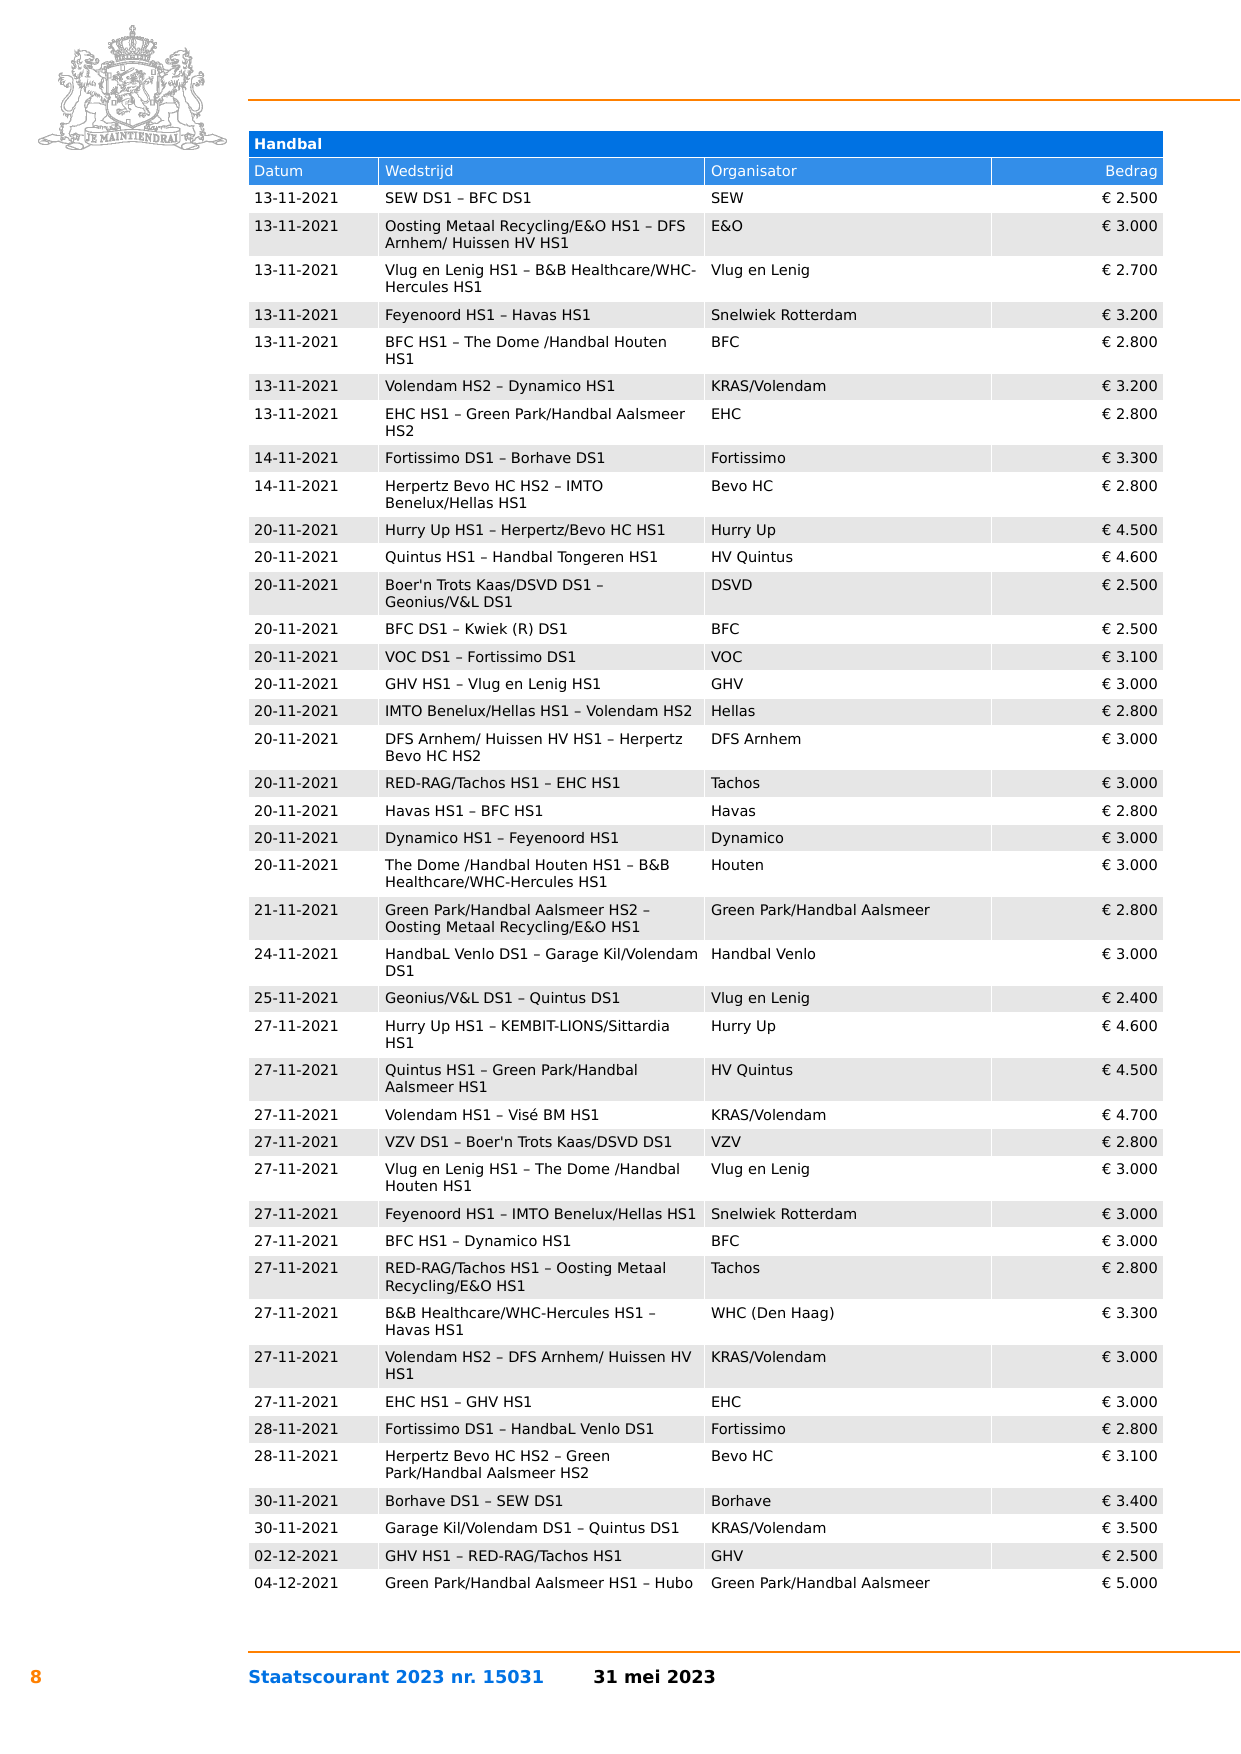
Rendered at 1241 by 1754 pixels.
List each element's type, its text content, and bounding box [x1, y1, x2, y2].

table_cell Tachos [705, 1256, 991, 1299]
table_cell E&O [705, 213, 991, 256]
table_cell Fortissimo [705, 1416, 991, 1443]
table_cell KRAS/Volendam [705, 1515, 991, 1542]
table_cell 13-11-2021 [249, 401, 378, 444]
table_cell € 3.000 [992, 1345, 1163, 1388]
table_cell 27-11-2021 [249, 1201, 378, 1227]
table_cell € 2.800 [992, 1129, 1163, 1156]
table_cell 27-11-2021 [249, 1013, 378, 1056]
table_cell Volendam HS2 – DFS Arnhem/ Huissen HV HS1 [379, 1345, 704, 1388]
table_cell 20-11-2021 [249, 853, 378, 896]
table_cell € 5.000 [992, 1570, 1163, 1597]
table_cell Borhave [705, 1488, 991, 1514]
table_cell HandbaL Venlo DS1 – Garage Kil/Volendam DS1 [379, 941, 704, 984]
table_cell VOC [705, 644, 991, 670]
table_cell Snelwiek Rotterdam [705, 1201, 991, 1227]
table_cell Feyenoord HS1 – Havas HS1 [379, 302, 704, 328]
table_cell € 3.000 [992, 726, 1163, 769]
table_cell DFS Arnhem [705, 726, 991, 769]
table_cell Fortissimo [705, 445, 991, 472]
table_cell The Dome /Handbal Houten HS1 – B&B Healthcare/WHC-Hercules HS1 [379, 853, 704, 896]
table_cell Volendam HS1 – Visé BM HS1 [379, 1102, 704, 1128]
table_cell 28-11-2021 [249, 1416, 378, 1443]
table_cell Vlug en Lenig HS1 – B&B Healthcare/WHC-Hercules HS1 [379, 258, 704, 301]
table_cell 13-11-2021 [249, 302, 378, 328]
table_cell € 3.300 [992, 445, 1163, 472]
table_cell Bedrag [992, 158, 1163, 185]
table_cell € 3.000 [992, 1201, 1163, 1227]
table_header Handbal [249, 131, 1163, 157]
table_cell € 4.600 [992, 545, 1163, 571]
table_cell € 3.000 [992, 671, 1163, 697]
table_cell Hellas [705, 699, 991, 725]
table_cell 27-11-2021 [249, 1129, 378, 1156]
table_cell Feyenoord HS1 – IMTO Benelux/Hellas HS1 [379, 1201, 704, 1227]
table_cell GHV [705, 1543, 991, 1569]
table_cell € 3.200 [992, 302, 1163, 328]
table_cell Hurry Up [705, 517, 991, 543]
table_cell 27-11-2021 [249, 1389, 378, 1415]
table_cell B&B Healthcare/WHC-Hercules HS1 – Havas HS1 [379, 1300, 704, 1343]
table_cell GHV HS1 – RED-RAG/Tachos HS1 [379, 1543, 704, 1569]
table_cell € 3.000 [992, 1228, 1163, 1255]
table_cell 20-11-2021 [249, 699, 378, 725]
table_cell 27-11-2021 [249, 1345, 378, 1388]
table_cell € 2.500 [992, 616, 1163, 643]
table_cell BFC DS1 – Kwiek (R) DS1 [379, 616, 704, 643]
table_cell WHC (Den Haag) [705, 1300, 991, 1343]
table_cell 27-11-2021 [249, 1058, 378, 1101]
table_cell Green Park/Handbal Aalsmeer HS1 – Hubo [379, 1570, 704, 1597]
table_cell KRAS/Volendam [705, 1345, 991, 1388]
table_cell DFS Arnhem/ Huissen HV HS1 – Herpertz Bevo HC HS2 [379, 726, 704, 769]
table_cell Green Park/Handbal Aalsmeer [705, 1570, 991, 1597]
table_cell 21-11-2021 [249, 897, 378, 940]
table_cell 14-11-2021 [249, 473, 378, 516]
table_cell EHC [705, 401, 991, 444]
table_cell Oosting Metaal Recycling/E&O HS1 – DFS Arnhem/ Huissen HV HS1 [379, 213, 704, 256]
table_cell Vlug en Lenig [705, 986, 991, 1012]
table_cell € 3.500 [992, 1515, 1163, 1542]
table_cell Herpertz Bevo HC HS2 – IMTO Benelux/Hellas HS1 [379, 473, 704, 516]
table_cell 20-11-2021 [249, 517, 378, 543]
table_cell € 4.700 [992, 1102, 1163, 1128]
table_cell Wedstrijd [379, 158, 704, 185]
table_cell Garage Kil/Volendam DS1 – Quintus DS1 [379, 1515, 704, 1542]
table_cell € 3.000 [992, 941, 1163, 984]
table_cell 13-11-2021 [249, 186, 378, 212]
table_cell Bevo HC [705, 1444, 991, 1487]
table_cell 20-11-2021 [249, 726, 378, 769]
table_cell GHV [705, 671, 991, 697]
table_cell € 2.400 [992, 986, 1163, 1012]
table_cell GHV HS1 – Vlug en Lenig HS1 [379, 671, 704, 697]
table_cell Geonius/V&L DS1 – Quintus DS1 [379, 986, 704, 1012]
table_cell 13-11-2021 [249, 213, 378, 256]
table_cell 27-11-2021 [249, 1256, 378, 1299]
table_cell EHC HS1 – GHV HS1 [379, 1389, 704, 1415]
table_cell KRAS/Volendam [705, 1102, 991, 1128]
table_cell € 2.800 [992, 401, 1163, 444]
table_cell Dynamico HS1 – Feyenoord HS1 [379, 825, 704, 851]
table_cell VOC DS1 – Fortissimo DS1 [379, 644, 704, 670]
table_cell € 2.800 [992, 897, 1163, 940]
table_cell BFC [705, 329, 991, 373]
table_cell 20-11-2021 [249, 644, 378, 670]
table_cell Houten [705, 853, 991, 896]
table_cell SEW DS1 – BFC DS1 [379, 186, 704, 212]
table_cell 27-11-2021 [249, 1300, 378, 1343]
table_cell € 3.100 [992, 644, 1163, 670]
table_cell € 2.500 [992, 1543, 1163, 1569]
table_cell € 3.200 [992, 374, 1163, 400]
table_cell 20-11-2021 [249, 825, 378, 851]
table_cell Green Park/Handbal Aalsmeer HS2 – Oosting Metaal Recycling/E&O HS1 [379, 897, 704, 940]
table_cell € 3.000 [992, 825, 1163, 851]
table_cell 25-11-2021 [249, 986, 378, 1012]
table_cell Quintus HS1 – Green Park/Handbal Aalsmeer HS1 [379, 1058, 704, 1101]
table_cell Herpertz Bevo HC HS2 – Green Park/Handbal Aalsmeer HS2 [379, 1444, 704, 1487]
table_cell € 2.500 [992, 572, 1163, 615]
table_cell € 3.400 [992, 1488, 1163, 1514]
table_cell Borhave DS1 – SEW DS1 [379, 1488, 704, 1514]
table_cell € 2.800 [992, 798, 1163, 824]
table_cell Havas HS1 – BFC HS1 [379, 798, 704, 824]
table_cell SEW [705, 186, 991, 212]
table_cell Vlug en Lenig [705, 258, 991, 301]
table_cell 27-11-2021 [249, 1102, 378, 1128]
table_cell BFC [705, 1228, 991, 1255]
table_cell 20-11-2021 [249, 671, 378, 697]
table_cell VZV DS1 – Boer'n Trots Kaas/DSVD DS1 [379, 1129, 704, 1156]
table_cell € 4.500 [992, 517, 1163, 543]
table_cell € 2.500 [992, 186, 1163, 212]
table_cell Bevo HC [705, 473, 991, 516]
table_cell Tachos [705, 770, 991, 797]
table_cell HV Quintus [705, 1058, 991, 1101]
table_cell 20-11-2021 [249, 545, 378, 571]
table_cell Fortissimo DS1 – Borhave DS1 [379, 445, 704, 472]
table_cell Vlug en Lenig [705, 1157, 991, 1200]
table_cell BFC HS1 – Dynamico HS1 [379, 1228, 704, 1255]
table_cell Vlug en Lenig HS1 – The Dome /Handbal Houten HS1 [379, 1157, 704, 1200]
table_cell HV Quintus [705, 545, 991, 571]
table_cell IMTO Benelux/Hellas HS1 – Volendam HS2 [379, 699, 704, 725]
table_cell Hurry Up HS1 – KEMBIT-LIONS/Sittardia HS1 [379, 1013, 704, 1056]
table_cell € 3.000 [992, 853, 1163, 896]
table_cell € 4.500 [992, 1058, 1163, 1101]
table_cell Boer'n Trots Kaas/DSVD DS1 – Geonius/V&L DS1 [379, 572, 704, 615]
table_cell 24-11-2021 [249, 941, 378, 984]
table_cell RED-RAG/Tachos HS1 – Oosting Metaal Recycling/E&O HS1 [379, 1256, 704, 1299]
table_cell BFC HS1 – The Dome /Handbal Houten HS1 [379, 329, 704, 373]
table_cell Fortissimo DS1 – HandbaL Venlo DS1 [379, 1416, 704, 1443]
table_cell Hurry Up HS1 – Herpertz/Bevo HC HS1 [379, 517, 704, 543]
table_cell VZV [705, 1129, 991, 1156]
table_cell Organisator [705, 158, 991, 185]
table_cell € 2.800 [992, 1256, 1163, 1299]
table_cell KRAS/Volendam [705, 374, 991, 400]
table_cell 02-12-2021 [249, 1543, 378, 1569]
table_cell Quintus HS1 – Handbal Tongeren HS1 [379, 545, 704, 571]
table_cell EHC [705, 1389, 991, 1415]
table_cell Havas [705, 798, 991, 824]
table_cell € 3.000 [992, 213, 1163, 256]
table_cell 30-11-2021 [249, 1515, 378, 1542]
table_cell € 3.000 [992, 770, 1163, 797]
table_cell 28-11-2021 [249, 1444, 378, 1487]
table_cell 27-11-2021 [249, 1157, 378, 1200]
table_cell 27-11-2021 [249, 1228, 378, 1255]
table_cell Hurry Up [705, 1013, 991, 1056]
table_cell Volendam HS2 – Dynamico HS1 [379, 374, 704, 400]
table_cell Green Park/Handbal Aalsmeer [705, 897, 991, 940]
table_cell Dynamico [705, 825, 991, 851]
table_cell Handbal Venlo [705, 941, 991, 984]
table_cell 20-11-2021 [249, 616, 378, 643]
table_cell RED-RAG/Tachos HS1 – EHC HS1 [379, 770, 704, 797]
table_cell € 2.800 [992, 699, 1163, 725]
table_cell € 2.800 [992, 1416, 1163, 1443]
table_cell 13-11-2021 [249, 329, 378, 373]
table_cell 20-11-2021 [249, 572, 378, 615]
table_cell Datum [249, 158, 378, 185]
picture [38, 25, 227, 150]
table_cell EHC HS1 – Green Park/Handbal Aalsmeer HS2 [379, 401, 704, 444]
table_cell 13-11-2021 [249, 374, 378, 400]
table_cell € 4.600 [992, 1013, 1163, 1056]
table_cell 13-11-2021 [249, 258, 378, 301]
table_cell Snelwiek Rotterdam [705, 302, 991, 328]
table_cell € 3.000 [992, 1389, 1163, 1415]
table_cell € 2.800 [992, 329, 1163, 373]
table_cell € 2.800 [992, 473, 1163, 516]
table_cell 04-12-2021 [249, 1570, 378, 1597]
table_cell € 3.000 [992, 1157, 1163, 1200]
table_cell 20-11-2021 [249, 798, 378, 824]
table_cell 14-11-2021 [249, 445, 378, 472]
table_cell € 3.100 [992, 1444, 1163, 1487]
table_cell € 3.300 [992, 1300, 1163, 1343]
table_cell BFC [705, 616, 991, 643]
table_cell € 2.700 [992, 258, 1163, 301]
table_cell 30-11-2021 [249, 1488, 378, 1514]
table_cell DSVD [705, 572, 991, 615]
table_cell 20-11-2021 [249, 770, 378, 797]
